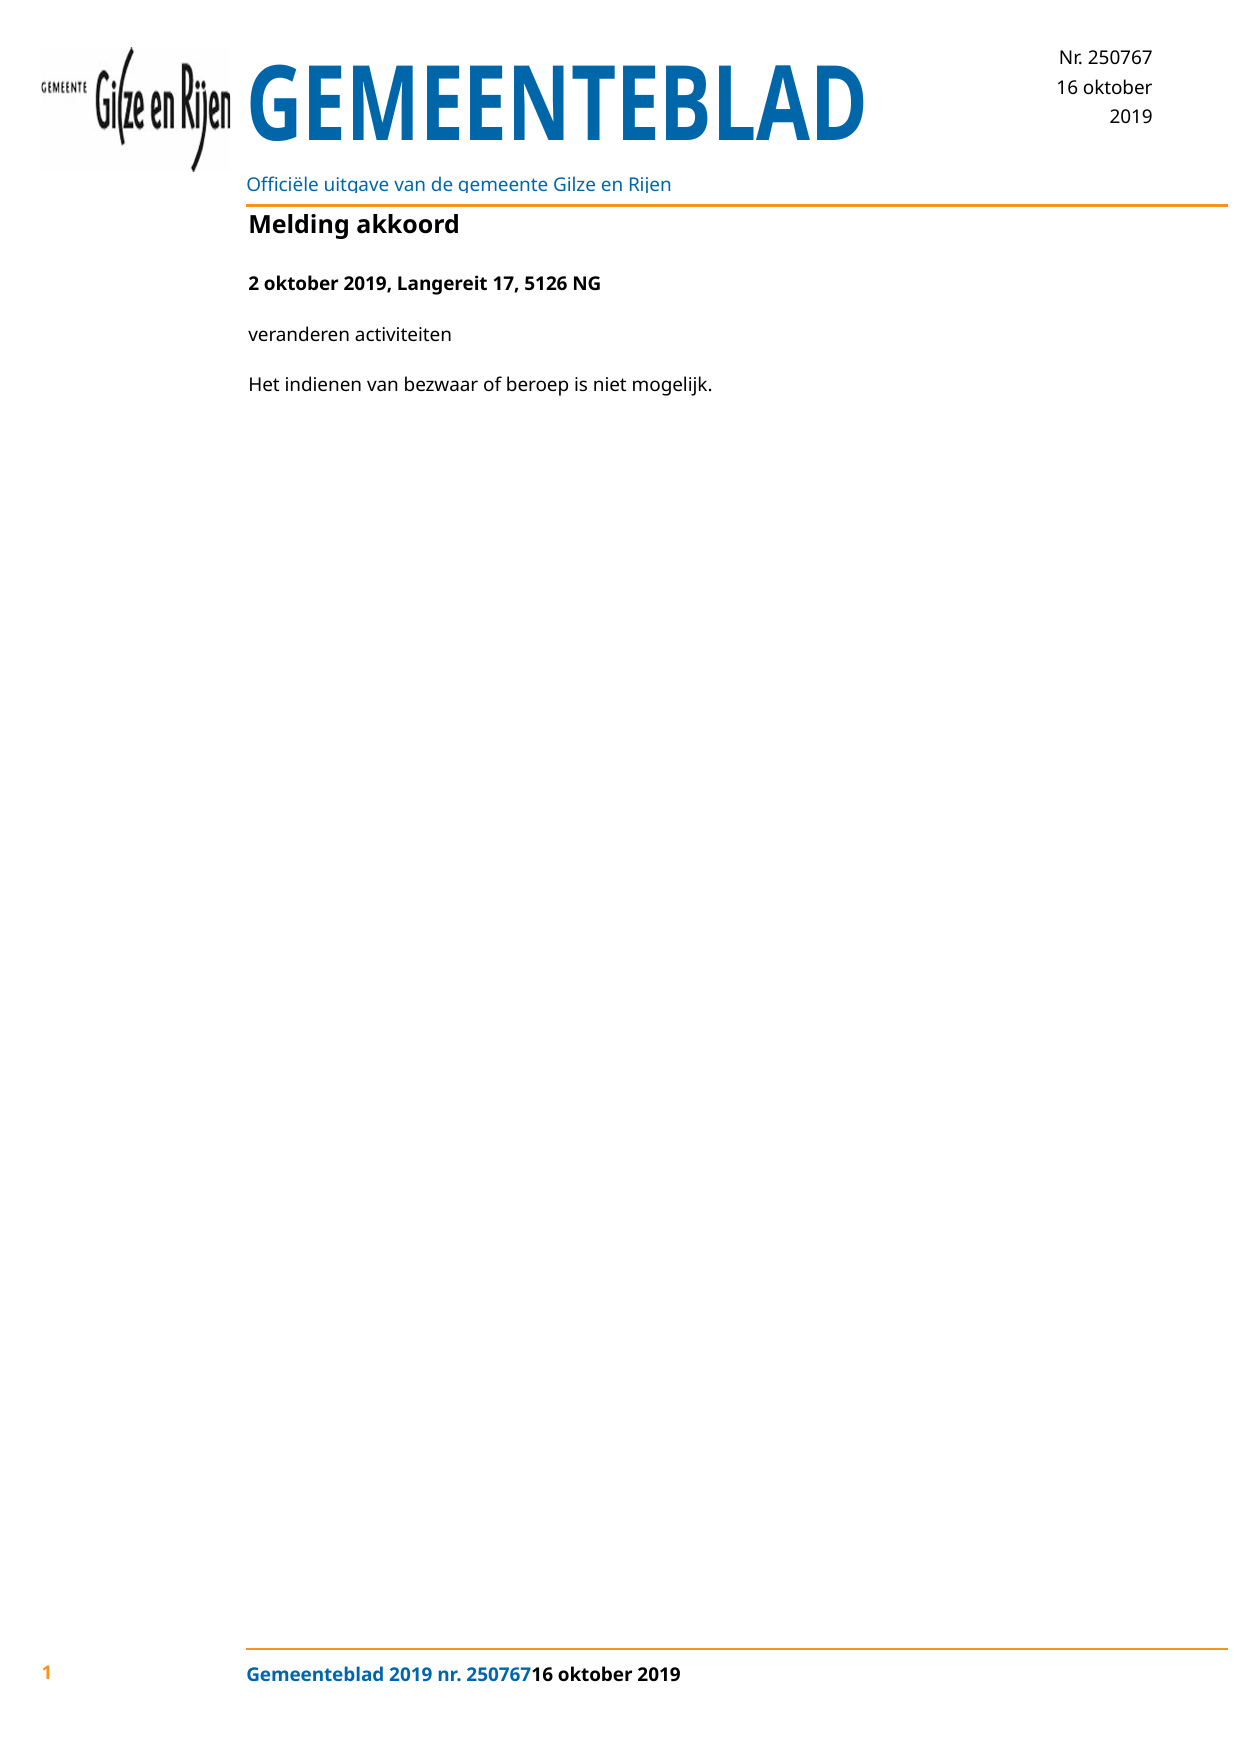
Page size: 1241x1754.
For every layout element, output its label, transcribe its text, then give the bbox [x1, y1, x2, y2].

text 2 oktober 2019, Langereit 17, 5126 NG [248, 270, 1152, 296]
text veranderen activiteiten [248, 321, 1152, 346]
text Melding akkoord [248, 207, 1152, 241]
picture [41, 47, 231, 172]
text Het indienen van bezwaar of beroep is niet mogelijk. [248, 371, 1152, 397]
